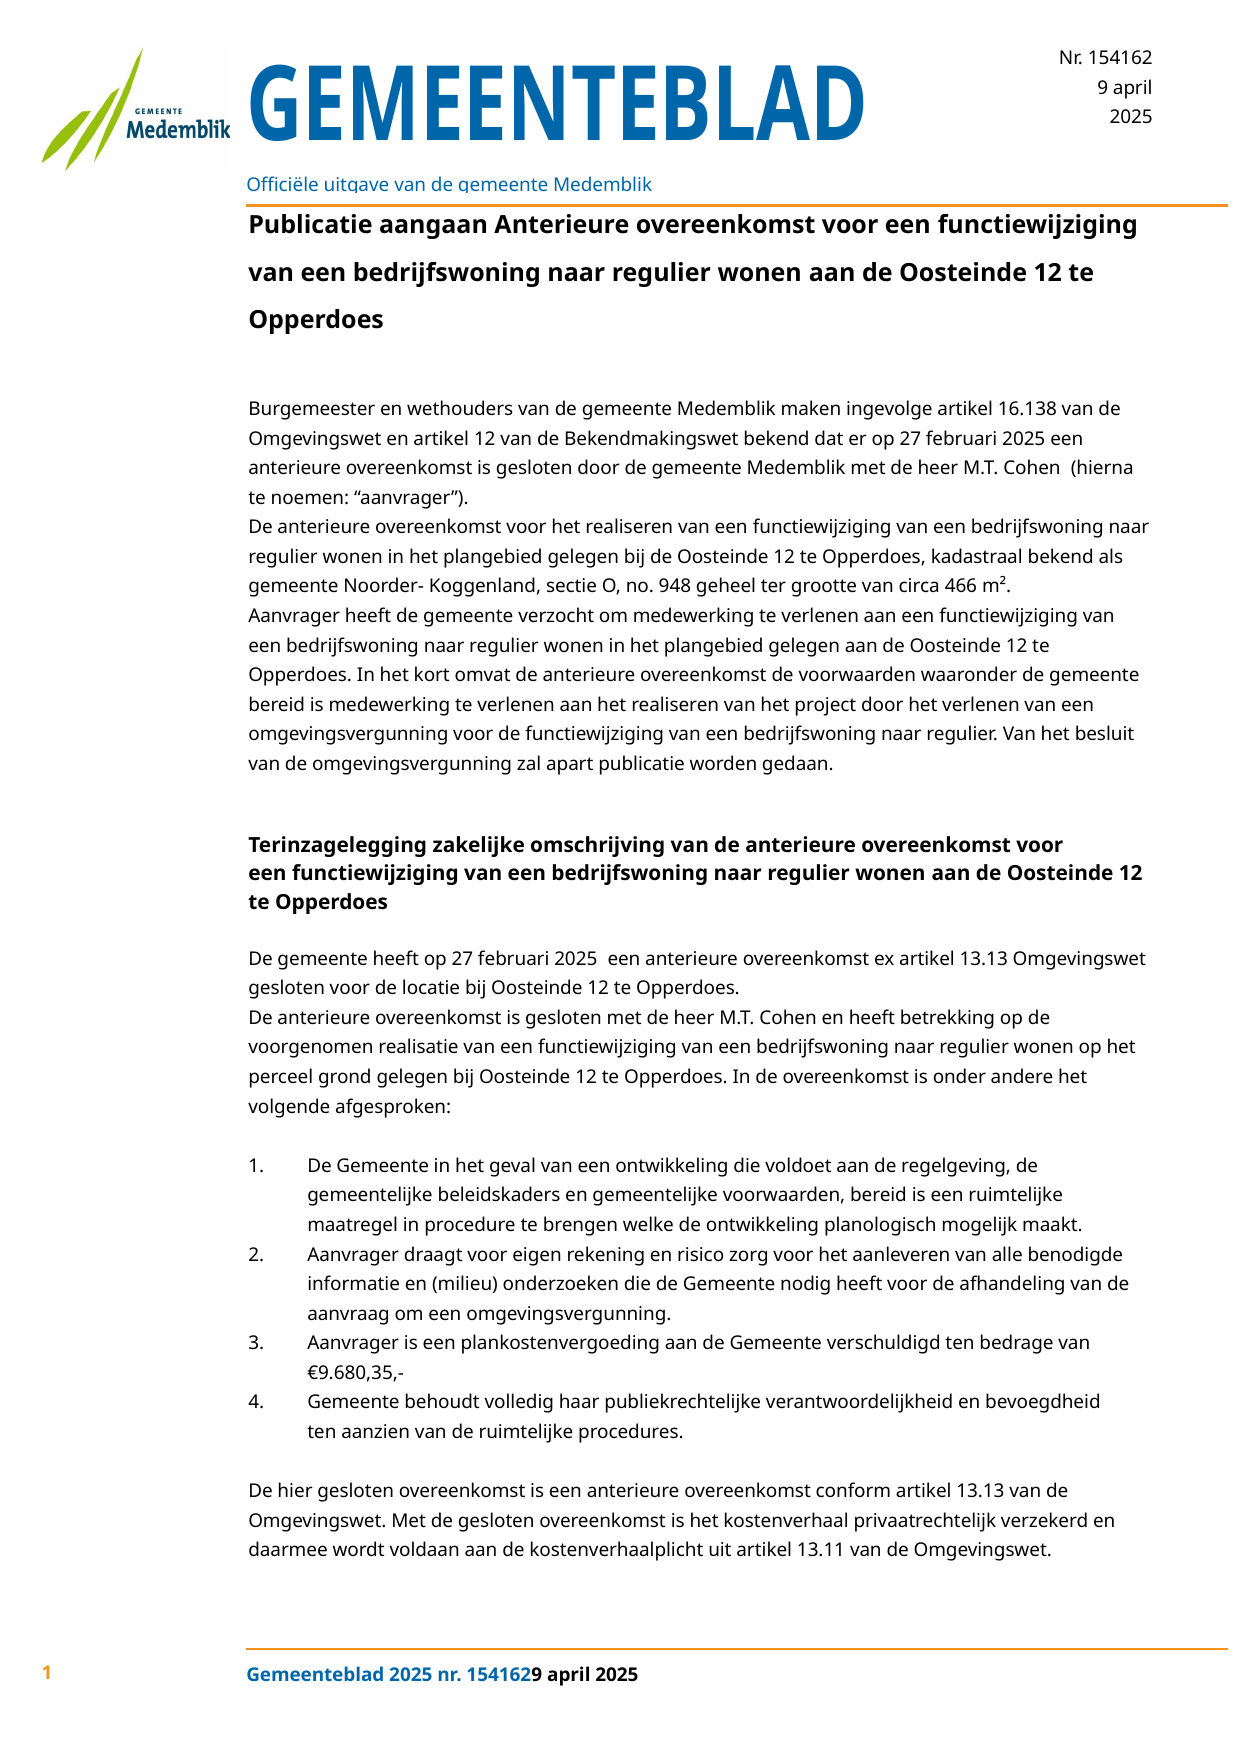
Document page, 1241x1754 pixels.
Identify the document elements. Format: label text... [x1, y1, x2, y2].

list De Gemeente in het geval van een ontwikkeling die voldoet aan de regelgeving, de gemeentelijke beleidskaders en gemeentelijke voorwaarden, bereid is een ruimtelijke maatregel in procedure te brengen welke de ontwikkeling planologisch mogelijk maakt. [248, 1152, 1152, 1237]
text Publicatie aangaan Anterieure overeenkomst voor een functiewijziging van een bedrijfswoning naar regulier wonen aan de Oosteinde 12 te Opperdoes [248, 207, 1152, 336]
text Aanvrager heeft de gemeente verzocht om medewerking te verlenen aan een functiewijziging van een bedrijfswoning naar regulier wonen in het plangebied gelegen aan de Oosteinde 12 te Opperdoes. In het kort omvat de anterieure overeenkomst de voorwaarden waaronder de gemeente bereid is medewerking te verlenen aan het realiseren van het project door het verlenen van een omgevingsvergunning voor de functiewijziging van een bedrijfswoning naar regulier. Van het besluit van de omgevingsvergunning zal apart publicatie worden gedaan. [248, 602, 1152, 776]
list Aanvrager is een plankostenvergoeding aan de Gemeente verschuldigd ten bedrage van €9.680,35,- [248, 1329, 1152, 1385]
text De gemeente heeft op 27 februari 2025 een anterieure overeenkomst ex artikel 13.13 Omgevingswet gesloten voor de locatie bij Oosteinde 12 te Opperdoes. [248, 945, 1152, 1000]
list Aanvrager draagt voor eigen rekening en risico zorg voor het aanleveren van alle benodigde informatie en (milieu) onderzoeken die de Gemeente nodig heeft voor de afhandeling van de aanvraag om een omgevingsvergunning. [248, 1241, 1152, 1326]
text De anterieure overeenkomst is gesloten met de heer M.T. Cohen en heeft betrekking op de voorgenomen realisatie van een functiewijziging van een bedrijfswoning naar regulier wonen op het perceel grond gelegen bij Oosteinde 12 te Opperdoes. In de overeenkomst is onder andere het volgende afgesproken: [248, 1004, 1152, 1119]
text Burgemeester en wethouders van de gemeente Medemblik maken ingevolge artikel 16.138 van de Omgevingswet en artikel 12 van de Bekendmakingswet bekend dat er op 27 februari 2025 een anterieure overeenkomst is gesloten door de gemeente Medemblik met de heer M.T. Cohen (hierna te noemen: “aanvrager”). [248, 395, 1152, 509]
text Terinzagelegging zakelijke omschrijving van de anterieure overeenkomst voor een functiewijziging van een bedrijfswoning naar regulier wonen aan de Oosteinde 12 te Opperdoes [248, 830, 1152, 915]
text De anterieure overeenkomst voor het realiseren van een functiewijziging van een bedrijfswoning naar regulier wonen in het plangebied gelegen bij de Oosteinde 12 te Opperdoes, kadastraal bekend als gemeente Noorder- Koggenland, sectie O, no. 948 geheel ter grootte van circa 466 m². [248, 513, 1152, 598]
list Gemeente behoudt volledig haar publiekrechtelijke verantwoordelijkheid en bevoegdheid ten aanzien van de ruimtelijke procedures. [248, 1389, 1152, 1444]
text De hier gesloten overeenkomst is een anterieure overeenkomst conform artikel 13.13 van de Omgevingswet. Met de gesloten overeenkomst is het kostenverhaal privaatrechtelijk verzekerd en daarmee wordt voldaan aan de kostenverhaalplicht uit artikel 13.11 van de Omgevingswet. [248, 1477, 1152, 1562]
picture [41, 47, 231, 172]
